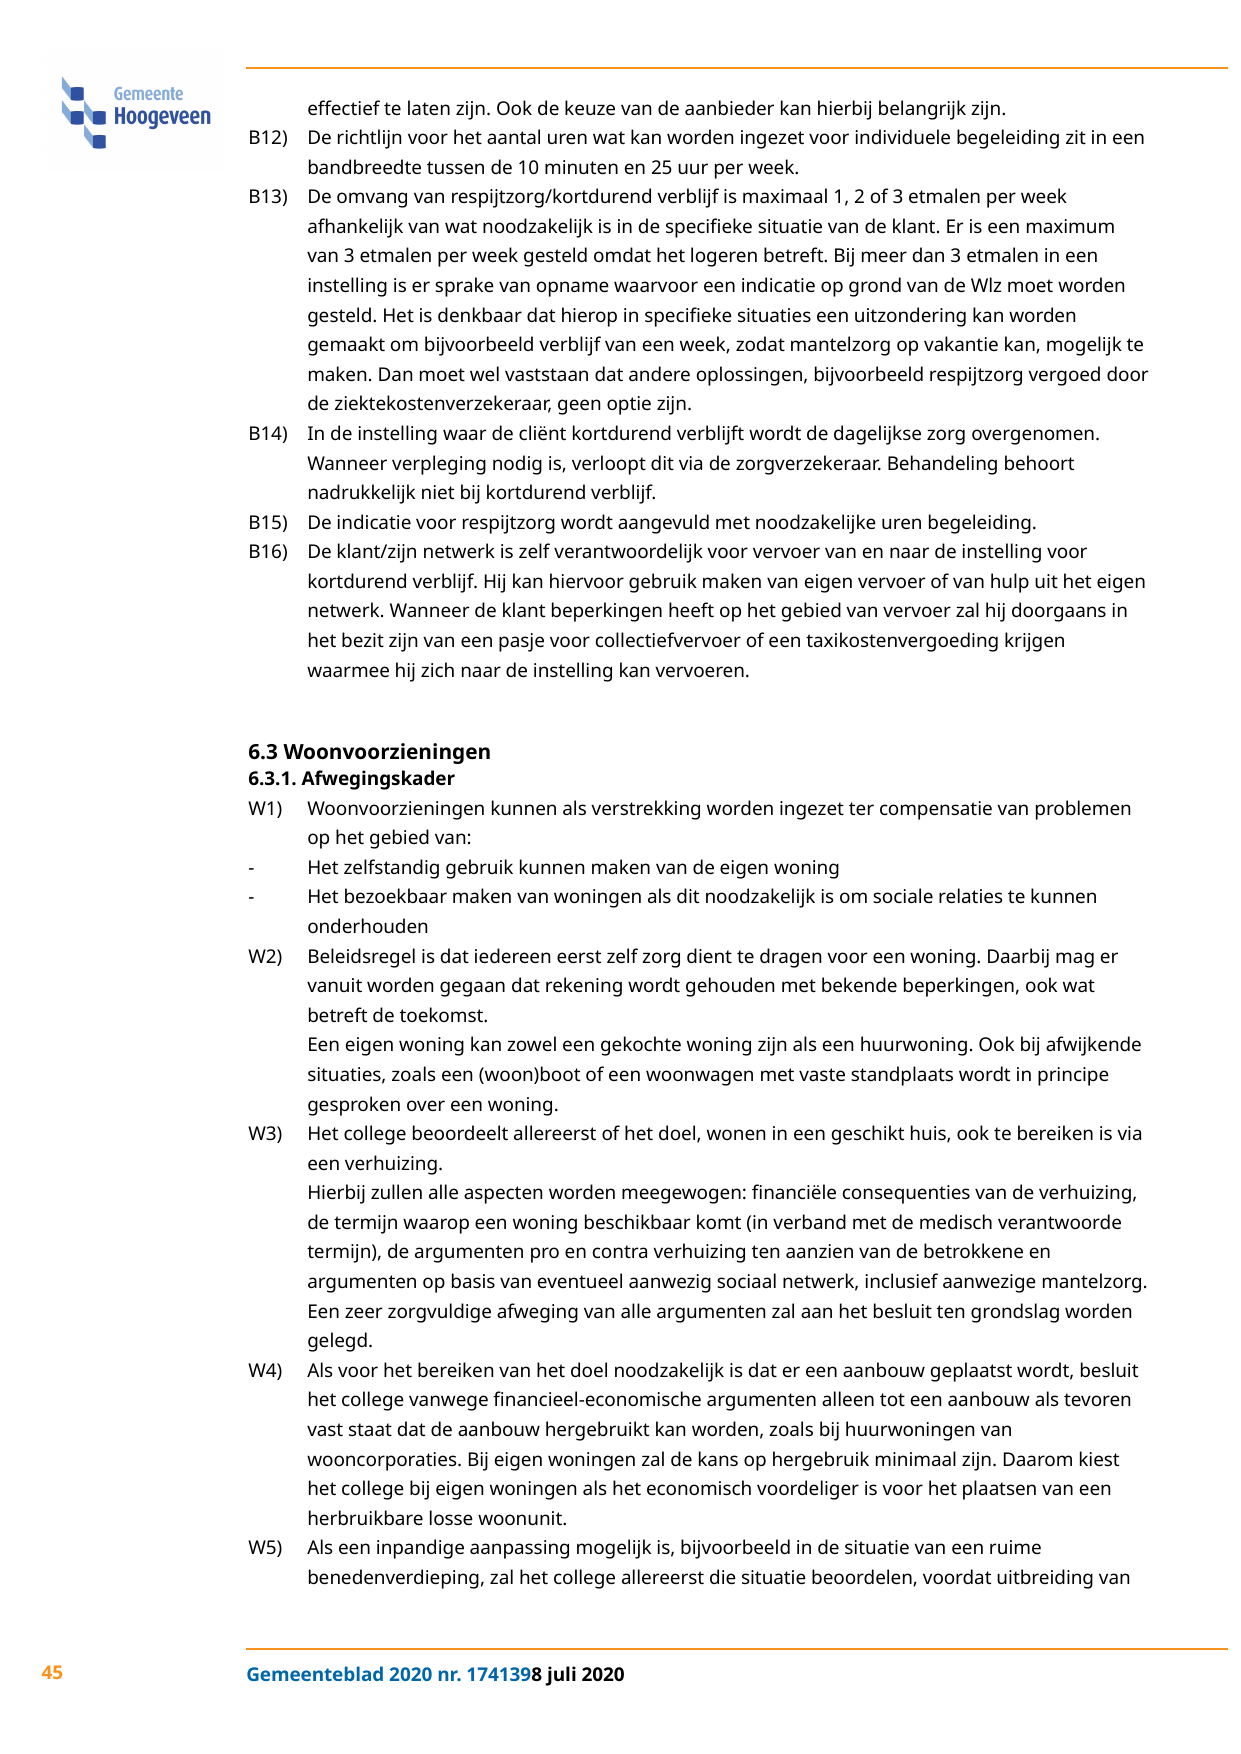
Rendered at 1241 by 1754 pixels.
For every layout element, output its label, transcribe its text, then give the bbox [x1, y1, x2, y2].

list Een eigen woning kan zowel een gekochte woning zijn als een huurwoning. Ook bij afwijkende situaties, zoals een (woon)boot of een woonwagen met vaste standplaats wordt in principe gesproken over een woning. [248, 1032, 1152, 1116]
list Woonvoorzieningen kunnen als verstrekking worden ingezet ter compensatie van problemen op het gebied van: [248, 795, 1152, 850]
text 6.3.1. Afwegingskader [248, 765, 1152, 791]
list De klant/zijn netwerk is zelf verantwoordelijk voor vervoer van en naar de instelling voor kortdurend verblijf. Hij kan hiervoor gebruik maken van eigen vervoer of van hulp uit het eigen netwerk. Wanneer de klant beperkingen heeft op het gebied van vervoer zal hij doorgaans in het bezit zijn van een pasje voor collectiefvervoer of een taxikostenvergoeding krijgen waarmee hij zich naar de instelling kan vervoeren. [248, 538, 1152, 683]
list Het bezoekbaar maken van woningen als dit noodzakelijk is om sociale relaties te kunnen onderhouden [248, 884, 1152, 939]
list De richtlijn voor het aantal uren wat kan worden ingezet voor individuele begeleiding zit in een bandbreedte tussen de 10 minuten en 25 uur per week. [248, 124, 1152, 180]
text 6.3 Woonvoorzieningen [248, 737, 1152, 765]
list Als een inpandige aanpassing mogelijk is, bijvoorbeeld in de situatie van een ruime benedenverdieping, zal het college allereerst die situatie beoordelen, voordat uitbreiding van [248, 1534, 1152, 1590]
list Als voor het bereiken van het doel noodzakelijk is dat er een aanbouw geplaatst wordt, besluit het college vanwege financieel-economische argumenten alleen tot een aanbouw als tevoren vast staat dat de aanbouw hergebruikt kan worden, zoals bij huurwoningen van wooncorporaties. Bij eigen woningen zal de kans op hergebruik minimaal zijn. Daarom kiest het college bij eigen woningen als het economisch voordeliger is voor het plaatsen van een herbruikbare losse woonunit. [248, 1357, 1152, 1531]
list Beleidsregel is dat iedereen eerst zelf zorg dient te dragen voor een woning. Daarbij mag er vanuit worden gegaan dat rekening wordt gehouden met bekende beperkingen, ook wat betreft de toekomst. [248, 943, 1152, 1028]
list Hierbij zullen alle aspecten worden meegewogen: financiële consequenties van de verhuizing, de termijn waarop een woning beschikbaar komt (in verband met de medisch verantwoorde termijn), de argumenten pro en contra verhuizing ten aanzien van de betrokkene en argumenten op basis van eventueel aanwezig sociaal netwerk, inclusief aanwezige mantelzorg. Een zeer zorgvuldige afweging van alle argumenten zal aan het besluit ten grondslag worden gelegd. [248, 1179, 1152, 1353]
list effectief te laten zijn. Ook de keuze van de aanbieder kan hierbij belangrijk zijn. [248, 95, 1152, 121]
list De indicatie voor respijtzorg wordt aangevuld met noodzakelijke uren begeleiding. [248, 509, 1152, 535]
list Het college beoordeelt allereerst of het doel, wonen in een geschikt huis, ook te bereiken is via een verhuizing. [248, 1120, 1152, 1176]
list Het zelfstandig gebruik kunnen maken van de eigen woning [248, 854, 1152, 880]
list In de instelling waar de cliënt kortdurend verblijft wordt de dagelijkse zorg overgenomen. Wanneer verpleging nodig is, verloopt dit via de zorgverzekeraar. Behandeling behoort nadrukkelijk niet bij kortdurend verblijf. [248, 420, 1152, 505]
picture [41, 47, 231, 172]
list De omvang van respijtzorg/kortdurend verblijf is maximaal 1, 2 of 3 etmalen per week afhankelijk van wat noodzakelijk is in de specifieke situatie van de klant. Er is een maximum van 3 etmalen per week gesteld omdat het logeren betreft. Bij meer dan 3 etmalen in een instelling is er sprake van opname waarvoor een indicatie op grond van de Wlz moet worden gesteld. Het is denkbaar dat hierop in specifieke situaties een uitzondering kan worden gemaakt om bijvoorbeeld verblijf van een week, zodat mantelzorg op vakantie kan, mogelijk te maken. Dan moet wel vaststaan dat andere oplossingen, bijvoorbeeld respijtzorg vergoed door de ziektekostenverzekeraar, geen optie zijn. [248, 183, 1152, 416]
